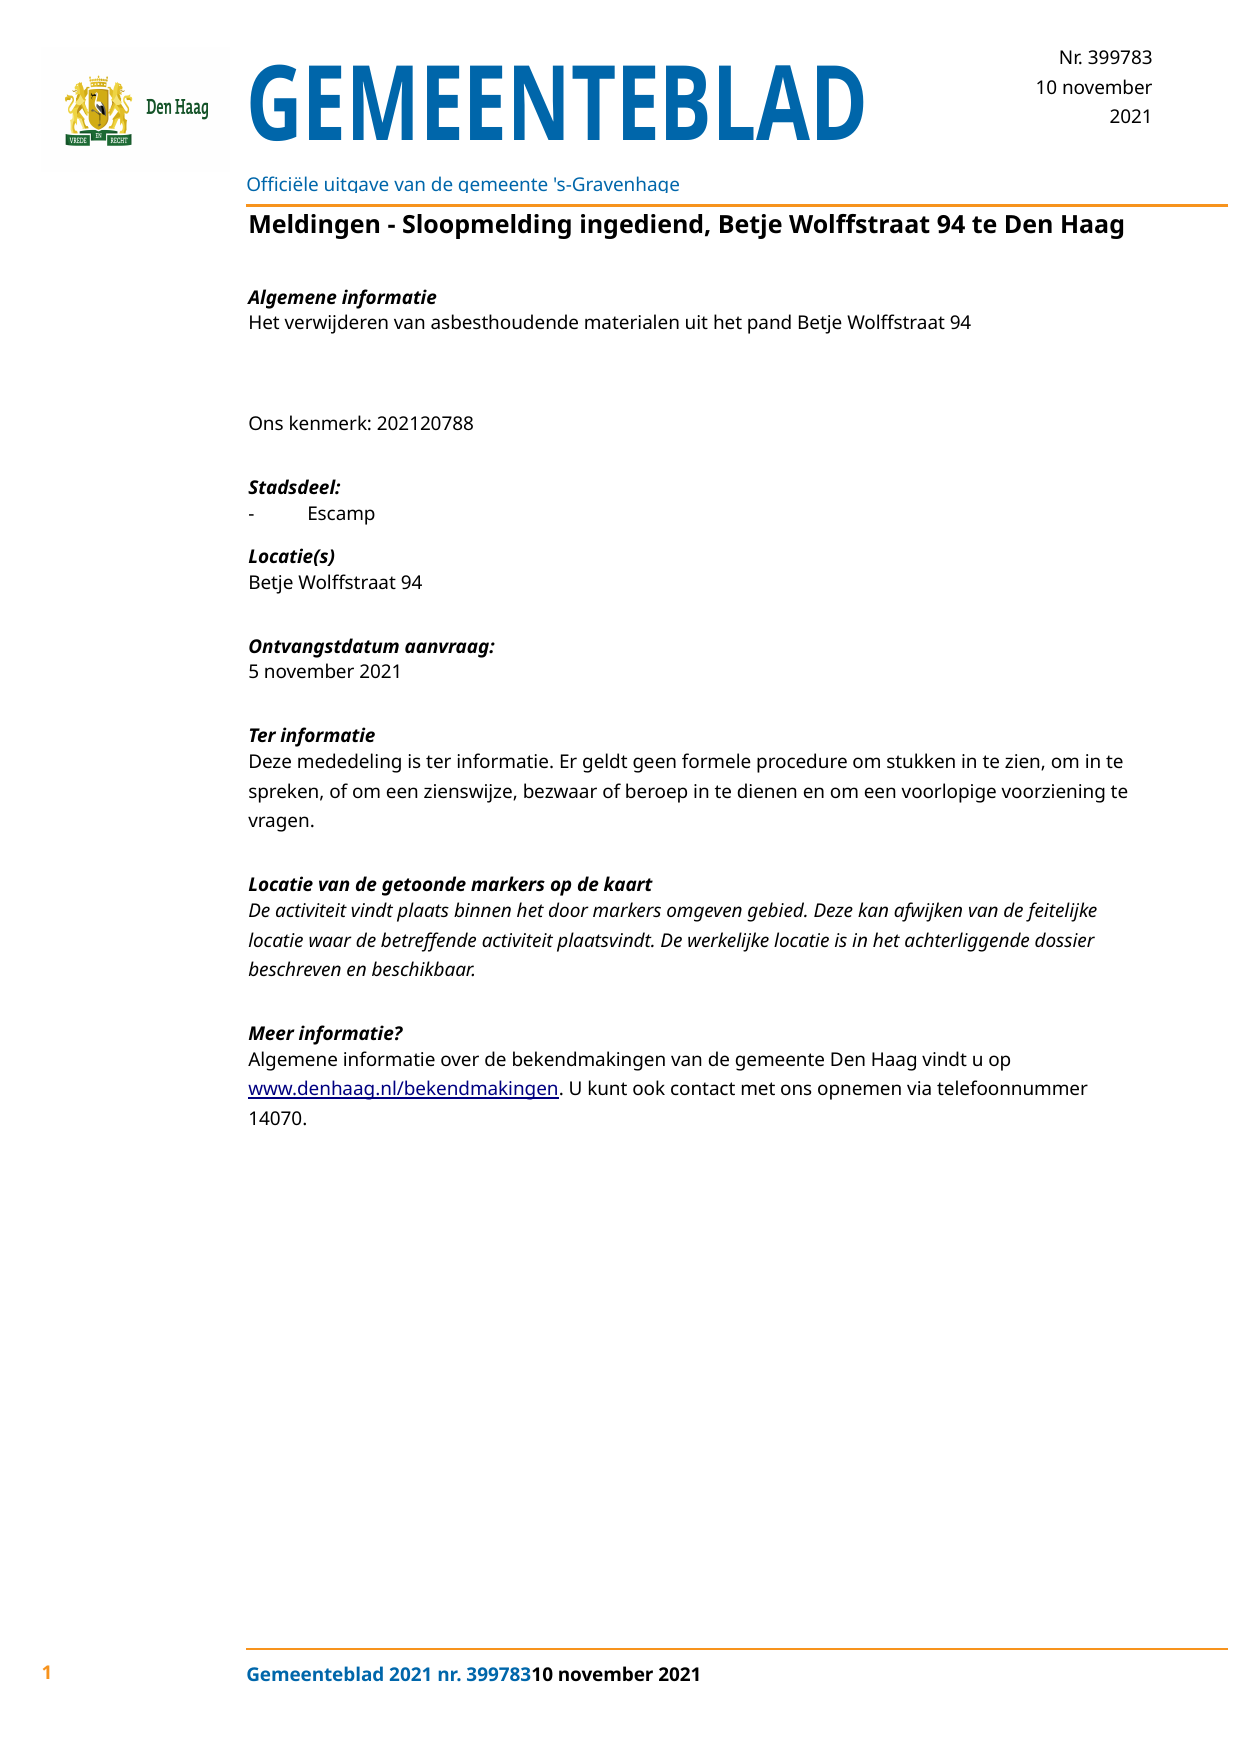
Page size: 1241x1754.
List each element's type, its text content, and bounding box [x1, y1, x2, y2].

text Deze mededeling is ter informatie. Er geldt geen formele procedure om stukken in te zien, om in te spreken, of om een zienswijze, bezwaar of beroep in te dienen en om een voorlopige voorziening te vragen. [248, 748, 1152, 833]
text Locatie(s) [248, 543, 1152, 569]
text Meer informatie? [248, 1020, 1152, 1046]
list Escamp [248, 500, 1152, 526]
text De activiteit vindt plaats binnen het door markers omgeven gebied. Deze kan afwijken van de feitelijke locatie waar de betreffende activiteit plaatsvindt. De werkelijke locatie is in het achterliggende dossier beschreven en beschikbaar. [248, 897, 1152, 982]
text Ter informatie [248, 723, 1152, 748]
text Stadsdeel: [248, 474, 1152, 500]
text Locatie van de getoonde markers op de kaart [248, 871, 1152, 897]
picture [41, 47, 231, 172]
text Betje Wolffstraat 94 [248, 569, 1152, 595]
text Ontvangstdatum aanvraag: [248, 633, 1152, 659]
text Meldingen - Sloopmelding ingediend, Betje Wolffstraat 94 te Den Haag [248, 207, 1152, 241]
text Algemene informatie over de bekendmakingen van de gemeente Den Haag vindt u op www.denhaag.nl/bekendmakingen. U kunt ook contact met ons opnemen via telefoonnummer 14070. [248, 1046, 1152, 1131]
text Ons kenmerk: 202120788 [248, 410, 1152, 436]
text Algemene informatie [248, 284, 1152, 309]
text 5 november 2021 [248, 659, 1152, 684]
text Het verwijderen van asbesthoudende materialen uit het pand Betje Wolffstraat 94 [248, 309, 1152, 335]
